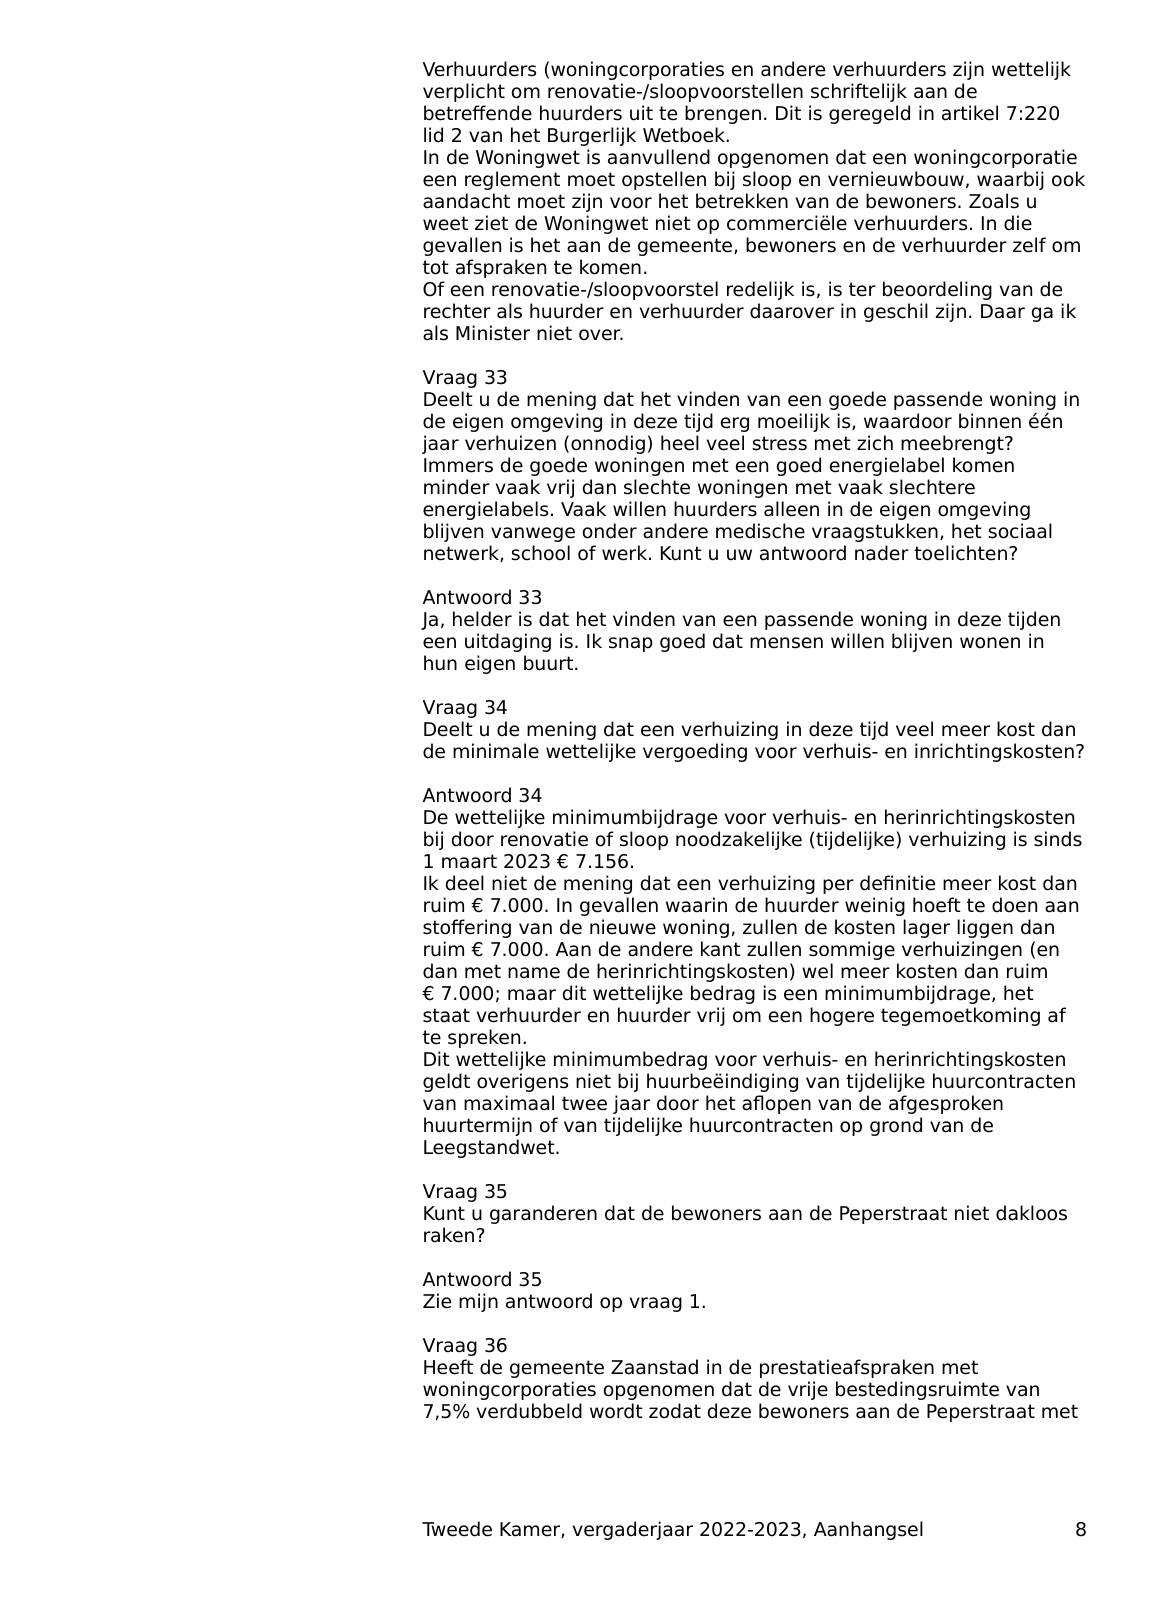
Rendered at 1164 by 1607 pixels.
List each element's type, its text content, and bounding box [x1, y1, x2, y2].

text Ik deel niet de mening dat een verhuizing per definitie meer kost dan ruim € 7.000. In gevallen waarin de huurder weinig hoeft te doen aan stoffering van de nieuwe woning, zullen de kosten lager liggen dan ruim € 7.000. Aan de andere kant zullen sommige verhuizingen (en dan met name de herinrichtingskosten) wel meer kosten dan ruim € 7.000; maar dit wettelijke bedrag is een minimumbijdrage, het staat verhuurder en huurder vrij om een hogere tegemoetkoming af te spreken. [422, 873, 1087, 1049]
text In de Woningwet is aanvullend opgenomen dat een woningcorporatie een reglement moet opstellen bij sloop en vernieuwbouw, waarbij ook aandacht moet zijn voor het betrekken van de bewoners. Zoals u weet ziet de Woningwet niet op commerciële verhuurders. In die gevallen is het aan de gemeente, bewoners en de verhuurder zelf om tot afspraken te komen. [422, 147, 1087, 279]
text Dit wettelijke minimumbedrag voor verhuis- en herinrichtingskosten geldt overigens niet bij huurbeëindiging van tijdelijke huurcontracten van maximaal twee jaar door het aflopen van de afgesproken huurtermijn of van tijdelijke huurcontracten op grond van de Leegstandwet. [422, 1049, 1087, 1159]
text Antwoord 35 [422, 1269, 1087, 1291]
text Deelt u de mening dat een verhuizing in deze tijd veel meer kost dan de minimale wettelijke vergoeding voor verhuis- en inrichtingskosten? [422, 719, 1087, 763]
text Vraag 34 [422, 697, 1087, 719]
text Vraag 33 [422, 367, 1087, 389]
text Heeft de gemeente Zaanstad in de prestatieafspraken met woningcorporaties opgenomen dat de vrije bestedingsruimte van 7,5% verdubbeld wordt zodat deze bewoners aan de Peperstraat met [422, 1357, 1087, 1423]
text Vraag 35 [422, 1181, 1087, 1203]
text Vraag 36 [422, 1335, 1087, 1357]
text Ja, helder is dat het vinden van een passende woning in deze tijden een uitdaging is. Ik snap goed dat mensen willen blijven wonen in hun eigen buurt. [422, 609, 1087, 675]
text Of een renovatie-/sloopvoorstel redelijk is, is ter beoordeling van de rechter als huurder en verhuurder daarover in geschil zijn. Daar ga ik als Minister niet over. [422, 279, 1087, 345]
text Antwoord 34 [422, 785, 1087, 807]
text Deelt u de mening dat het vinden van een goede passende woning in de eigen omgeving in deze tijd erg moeilijk is, waardoor binnen één jaar verhuizen (onnodig) heel veel stress met zich meebrengt? Immers de goede woningen met een goed energielabel komen minder vaak vrij dan slechte woningen met vaak slechtere energielabels. Vaak willen huurders alleen in de eigen omgeving blijven vanwege onder andere medische vraagstukken, het sociaal netwerk, school of werk. Kunt u uw antwoord nader toelichten? [422, 389, 1087, 565]
text Zie mijn antwoord op vraag 1. [422, 1291, 1087, 1313]
text Verhuurders (woningcorporaties en andere verhuurders zijn wettelijk verplicht om renovatie-/sloopvoorstellen schriftelijk aan de betreffende huurders uit te brengen. Dit is geregeld in artikel 7:220 lid 2 van het Burgerlijk Wetboek. [422, 59, 1087, 147]
text De wettelijke minimumbijdrage voor verhuis- en herinrichtingskosten bij door renovatie of sloop noodzakelijke (tijdelijke) verhuizing is sinds 1 maart 2023 € 7.156. [422, 807, 1087, 873]
text Kunt u garanderen dat de bewoners aan de Peperstraat niet dakloos raken? [422, 1203, 1087, 1247]
text Antwoord 33 [422, 587, 1087, 609]
